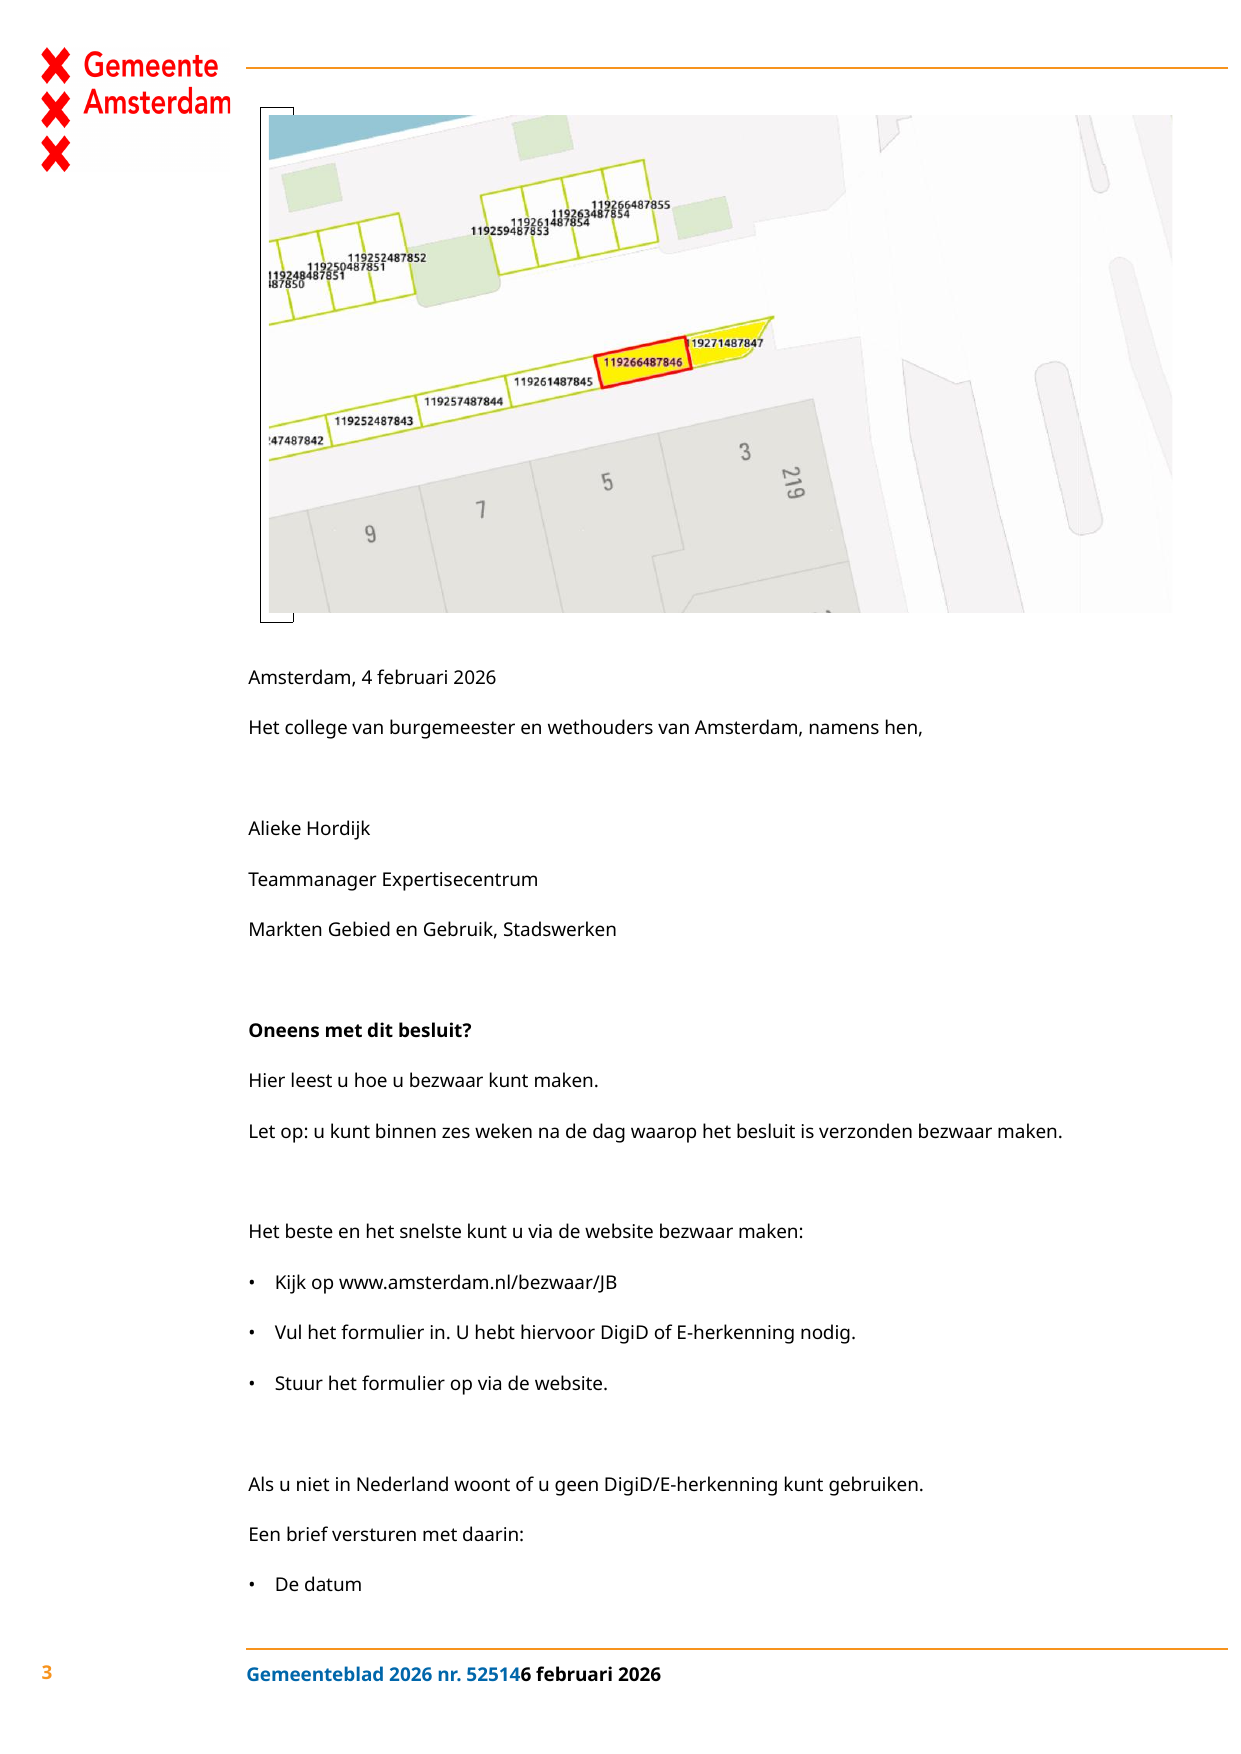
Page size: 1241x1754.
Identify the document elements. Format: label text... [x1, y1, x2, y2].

text Alieke Hordijk [248, 815, 1152, 841]
text • Stuur het formulier op via de website. [248, 1370, 1152, 1396]
text Oneens met dit besluit? [248, 1017, 1152, 1043]
text Het college van burgemeester en wethouders van Amsterdam, namens hen, [248, 714, 1152, 740]
text • De datum [248, 1572, 1152, 1597]
text Als u niet in Nederland woont of u geen DigiD/E-herkenning kunt gebruiken. [248, 1471, 1152, 1496]
text Een brief versturen met daarin: [248, 1521, 1152, 1547]
text Amsterdam, 4 februari 2026 [248, 664, 1152, 690]
text Markten Gebied en Gebruik, Stadswerken [248, 916, 1152, 942]
picture [41, 47, 231, 172]
text Teammanager Expertisecentrum [248, 866, 1152, 891]
text Hier leest u hoe u bezwaar kunt maken. [248, 1067, 1152, 1093]
text • Vul het formulier in. U hebt hiervoor DigiD of E-herkenning nodig. [248, 1319, 1152, 1345]
text Het beste en het snelste kunt u via de website bezwaar maken: [248, 1219, 1152, 1244]
text • Kijk op www.amsterdam.nl/bezwaar/JB [248, 1269, 1152, 1295]
text Let op: u kunt binnen zes weken na de dag waarop het besluit is verzonden bezwaar maken. [248, 1118, 1152, 1143]
picture [268, 115, 1173, 613]
